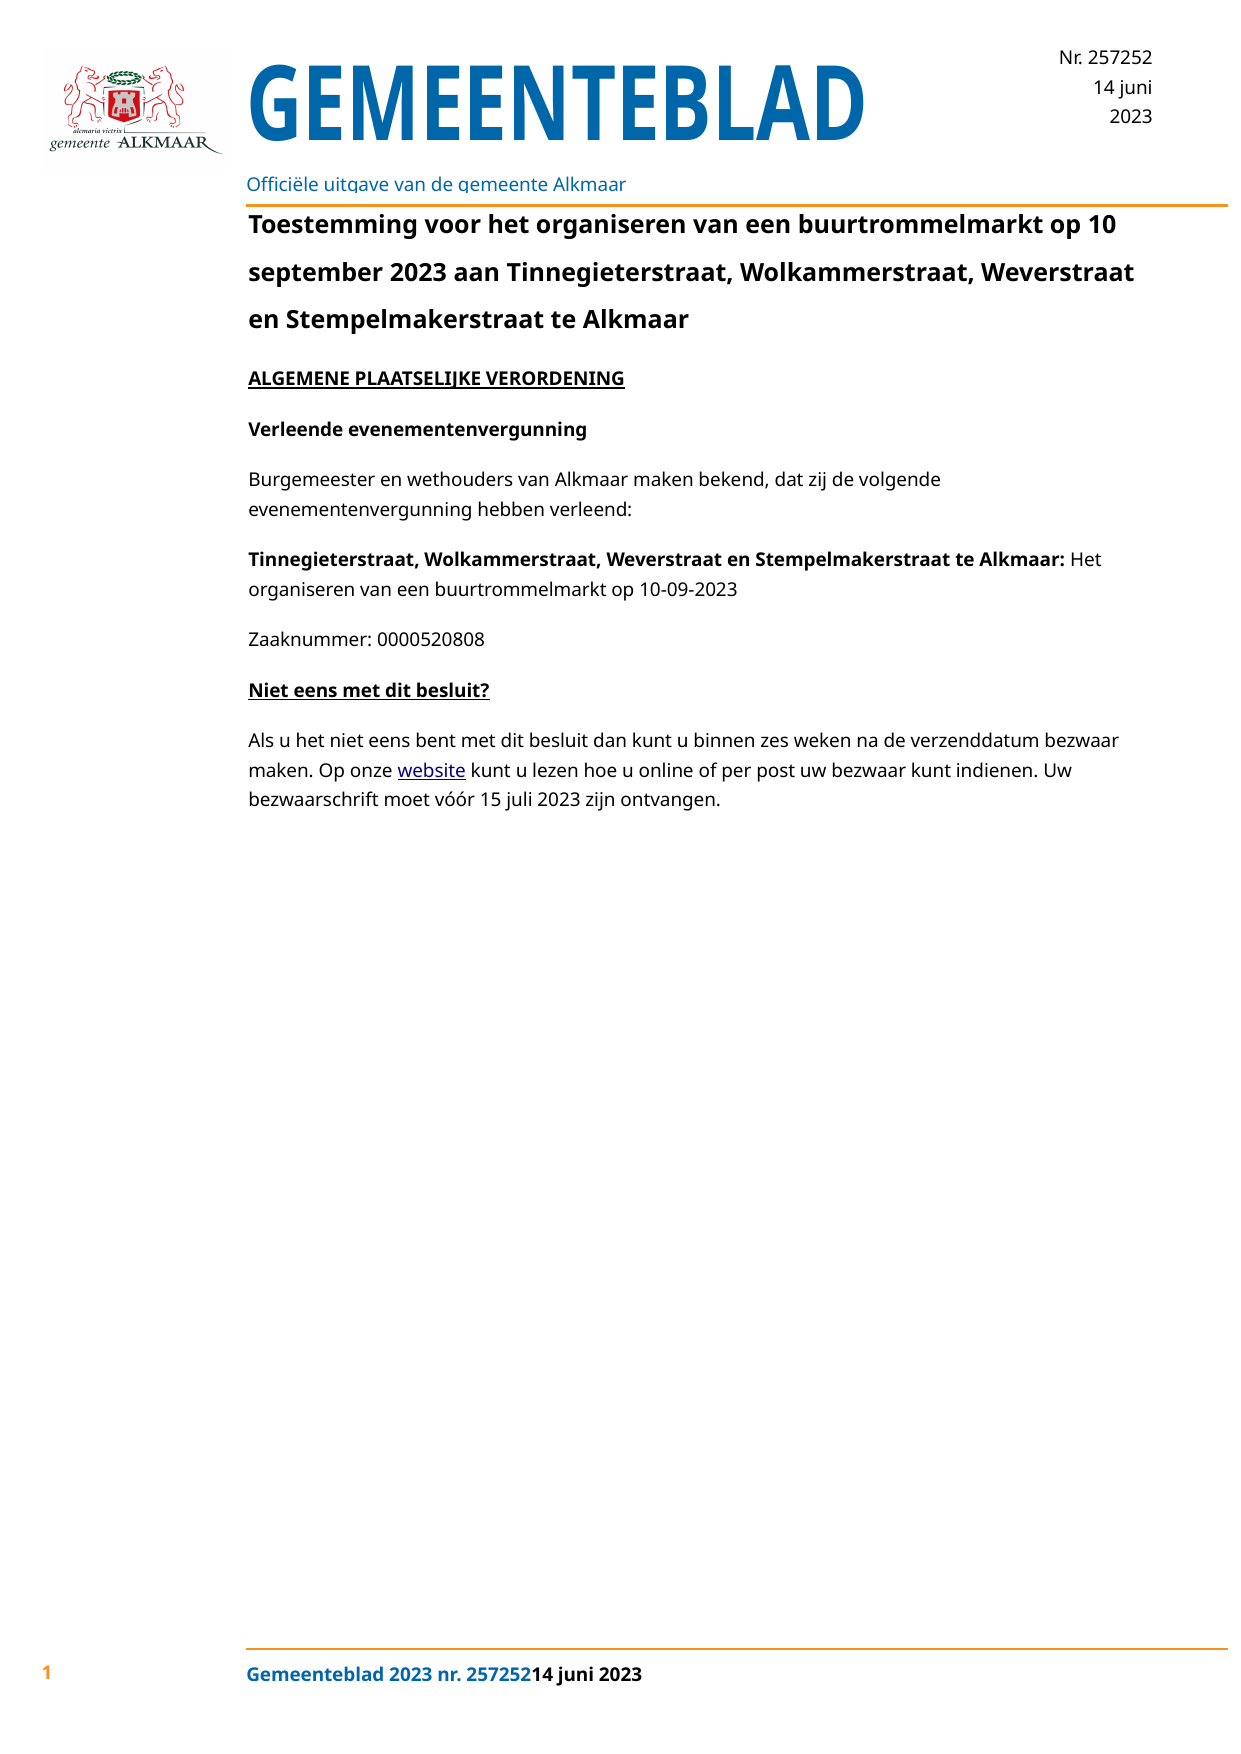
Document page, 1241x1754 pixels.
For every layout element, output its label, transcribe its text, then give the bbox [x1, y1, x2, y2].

text Burgemeester en wethouders van Alkmaar maken bekend, dat zij de volgende evenementenvergunning hebben verleend: [248, 466, 1152, 522]
picture [41, 47, 231, 172]
text Zaaknummer: 0000520808 [248, 626, 1152, 652]
text Niet eens met dit besluit? [248, 677, 1152, 702]
text Toestemming voor het organiseren van een buurtrommelmarkt op 10 september 2023 aan Tinnegieterstraat, Wolkammerstraat, Weverstraat en Stempelmakerstraat te Alkmaar [248, 207, 1152, 336]
text ALGEMENE PLAATSELIJKE VERORDENING [248, 366, 1152, 391]
text Verleende evenementenvergunning [248, 416, 1152, 442]
text Als u het niet eens bent met dit besluit dan kunt u binnen zes weken na de verzenddatum bezwaar maken. Op onze website kunt u lezen hoe u online of per post uw bezwaar kunt indienen. Uw bezwaarschrift moet vóór 15 juli 2023 zijn ontvangen. [248, 727, 1152, 812]
text Tinnegieterstraat, Wolkammerstraat, Weverstraat en Stempelmakerstraat te Alkmaar: Het organiseren van een buurtrommelmarkt op 10-09-2023 [248, 546, 1152, 602]
